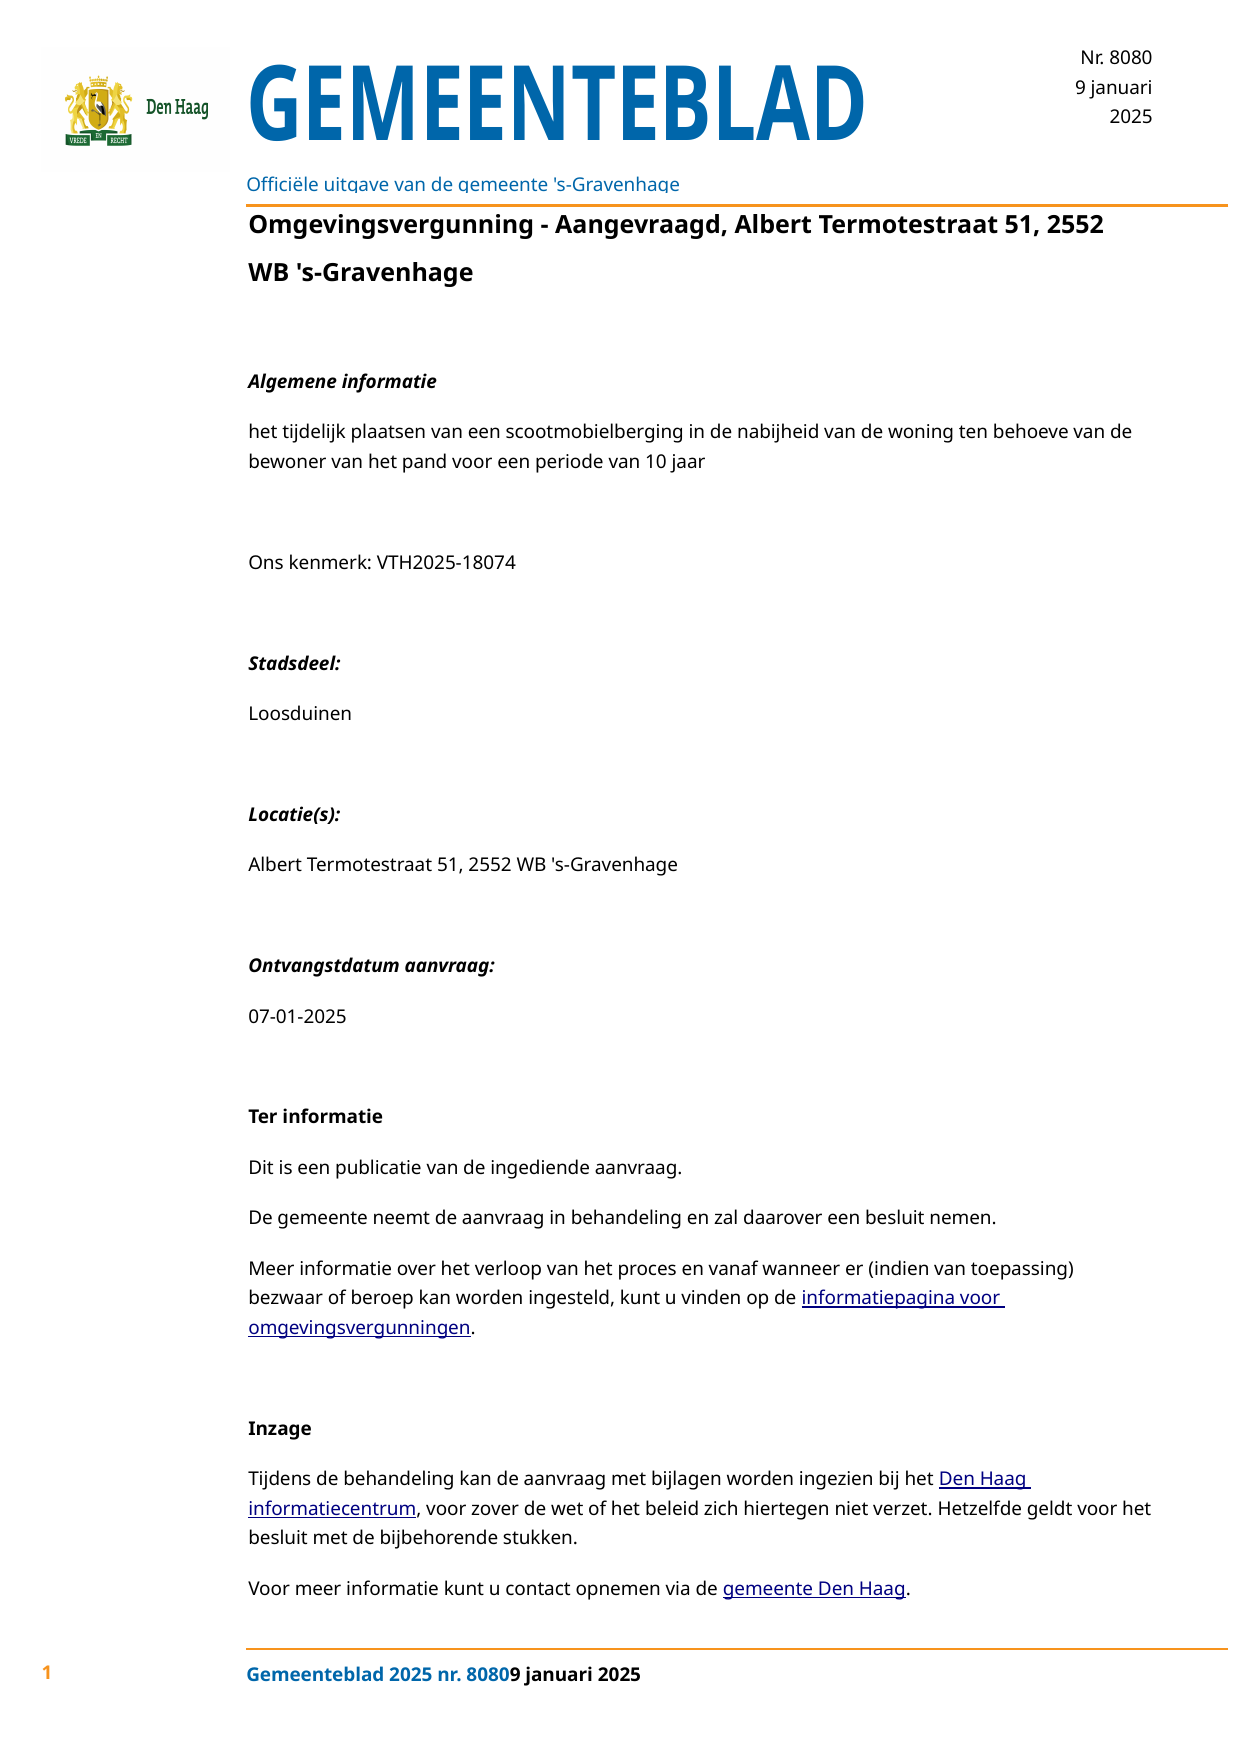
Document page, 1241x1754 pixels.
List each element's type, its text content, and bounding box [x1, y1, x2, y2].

text Voor meer informatie kunt u contact opnemen via de gemeente Den Haag. [248, 1575, 1152, 1601]
text Inzage [248, 1415, 1152, 1441]
text Tijdens de behandeling kan de aanvraag met bijlagen worden ingezien bij het Den Haag informatiecentrum, voor zover de wet of het beleid zich hiertegen niet verzet. Hetzelfde geldt voor het besluit met de bijbehorende stukken. [248, 1465, 1152, 1550]
text Ontvangstdatum aanvraag: [248, 952, 1152, 978]
text Meer informatie over het verloop van het proces en vanaf wanneer er (indien van toepassing) bezwaar of beroep kan worden ingesteld, kunt u vinden op de informatiepagina voor omgevingsvergunningen. [248, 1255, 1152, 1340]
text Ons kenmerk: VTH2025-18074 [248, 549, 1152, 575]
text Algemene informatie [248, 368, 1152, 394]
text Stadsdeel: [248, 650, 1152, 676]
text Loosduinen [248, 700, 1152, 726]
text Albert Termotestraat 51, 2552 WB 's-Gravenhage [248, 852, 1152, 877]
text Locatie(s): [248, 801, 1152, 827]
text het tijdelijk plaatsen van een scootmobielberging in de nabijheid van de woning ten behoeve van de bewoner van het pand voor een periode van 10 jaar [248, 419, 1152, 474]
text 07-01-2025 [248, 1003, 1152, 1029]
text Dit is een publicatie van de ingediende aanvraag. [248, 1154, 1152, 1180]
text Ter informatie [248, 1104, 1152, 1129]
picture [41, 47, 231, 172]
text Omgevingsvergunning - Aangevraagd, Albert Termotestraat 51, 2552 WB 's-Gravenhage [248, 207, 1152, 288]
text De gemeente neemt de aanvraag in behandeling en zal daarover een besluit nemen. [248, 1204, 1152, 1230]
